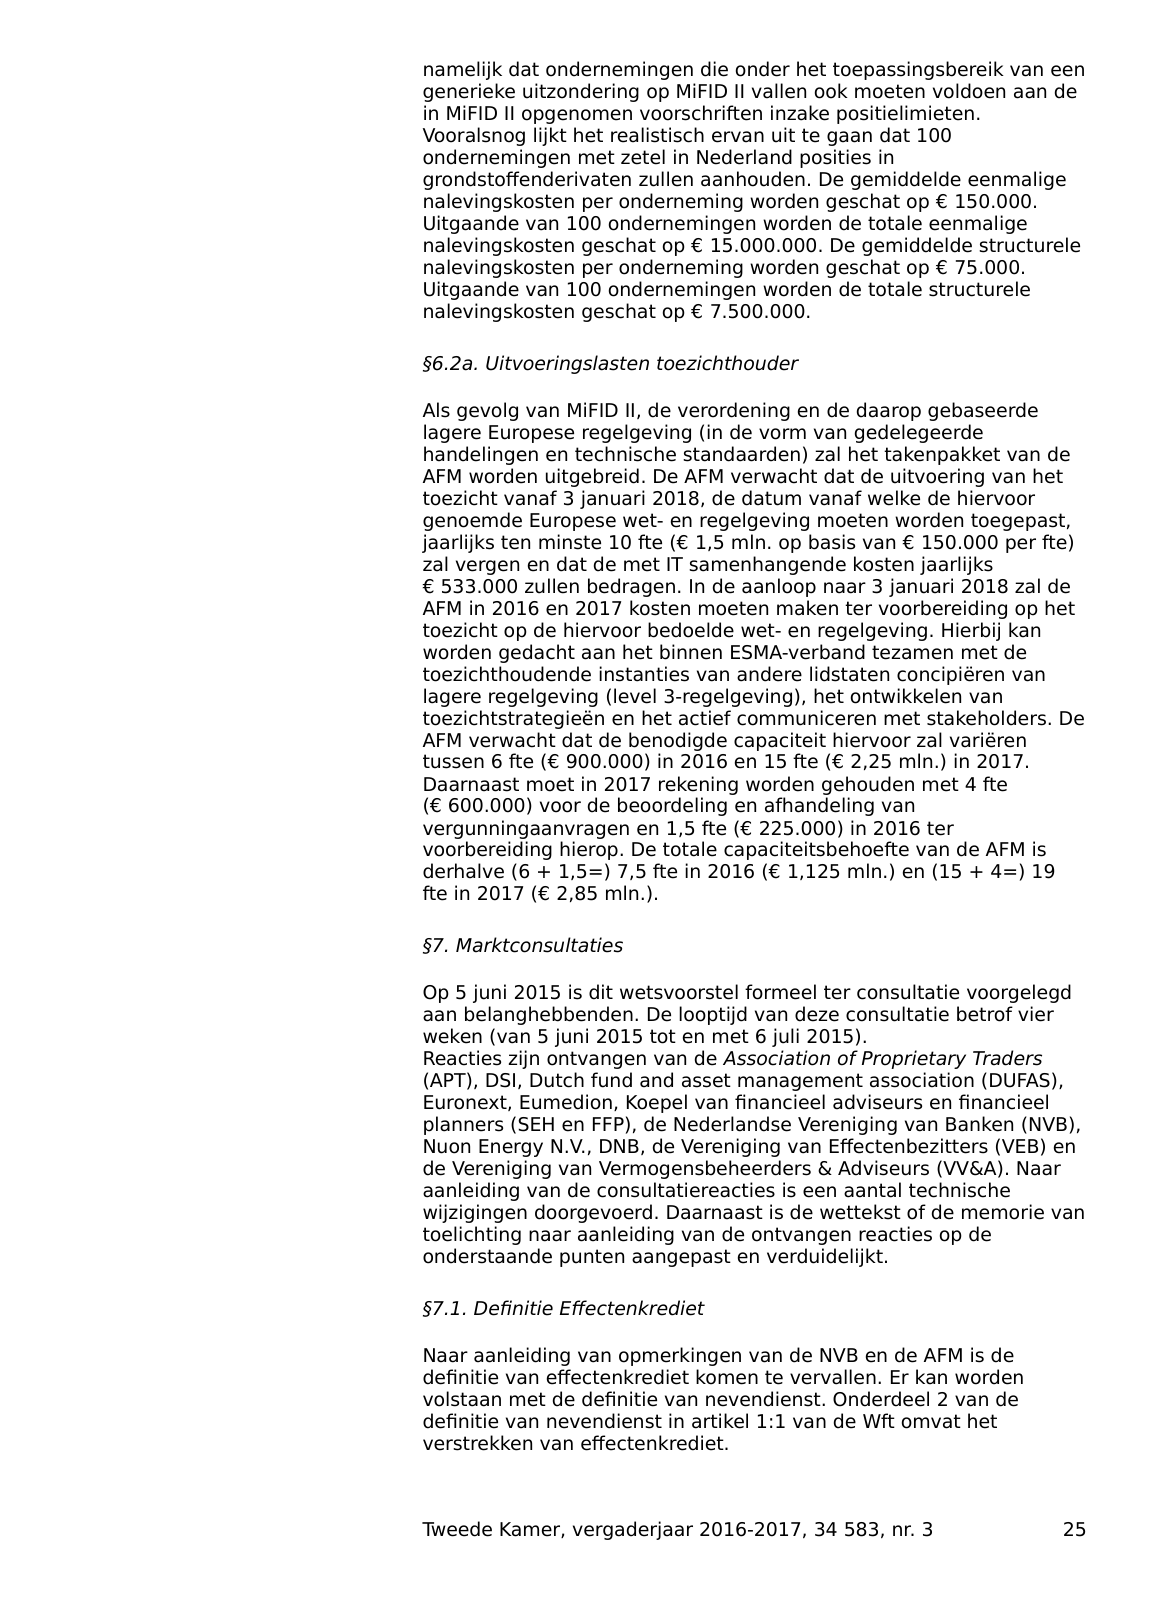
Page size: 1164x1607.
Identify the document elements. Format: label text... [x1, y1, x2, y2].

subtitle §6.2a. Uitvoeringslasten toezichthouder [422, 353, 1087, 375]
text Reacties zijn ontvangen van de Association of Proprietary Traders (APT), DSI, Dutch fund and asset management association (DUFAS), Euronext, Eumedion, Koepel van financieel adviseurs en financieel planners (SEH en FFP), de Nederlandse Vereniging van Banken (NVB), Nuon Energy N.V., DNB, de Vereniging van Effectenbezitters (VEB) en de Vereniging van Vermogensbeheerders & Adviseurs (VV&A). Naar aanleiding van de consultatiereacties is een aantal technische wijzigingen doorgevoerd. Daarnaast is de wettekst of de memorie van toelichting naar aanleiding van de ontvangen reacties op de onderstaande punten aangepast en verduidelijkt. [422, 1048, 1087, 1268]
subtitle §7.1. Definitie Effectenkrediet [422, 1298, 1087, 1320]
text Op 5 juni 2015 is dit wetsvoorstel formeel ter consultatie voorgelegd aan belanghebbenden. De looptijd van deze consultatie betrof vier weken (van 5 juni 2015 tot en met 6 juli 2015). [422, 982, 1087, 1048]
text Naar aanleiding van opmerkingen van de NVB en de AFM is de definitie van effectenkrediet komen te vervallen. Er kan worden volstaan met de definitie van nevendienst. Onderdeel 2 van de definitie van nevendienst in artikel 1:1 van de Wft omvat het verstrekken van effectenkrediet. [422, 1345, 1087, 1455]
subtitle §7. Marktconsultaties [422, 935, 1087, 957]
text Als gevolg van MiFID II, de verordening en de daarop gebaseerde lagere Europese regelgeving (in de vorm van gedelegeerde handelingen en technische standaarden) zal het takenpakket van de AFM worden uitgebreid. De AFM verwacht dat de uitvoering van het toezicht vanaf 3 januari 2018, de datum vanaf welke de hiervoor genoemde Europese wet- en regelgeving moeten worden toegepast, jaarlijks ten minste 10 fte (€ 1,5 mln. op basis van € 150.000 per fte) zal vergen en dat de met IT samenhangende kosten jaarlijks € 533.000 zullen bedragen. In de aanloop naar 3 januari 2018 zal de AFM in 2016 en 2017 kosten moeten maken ter voorbereiding op het toezicht op de hiervoor bedoelde wet- en regelgeving. Hierbij kan worden gedacht aan het binnen ESMA-verband tezamen met de toezichthoudende instanties van andere lidstaten concipiëren van lagere regelgeving (level 3-regelgeving), het ontwikkelen van toezichtstrategieën en het actief communiceren met stakeholders. De AFM verwacht dat de benodigde capaciteit hiervoor zal variëren tussen 6 fte (€ 900.000) in 2016 en 15 fte (€ 2,25 mln.) in 2017. Daarnaast moet in 2017 rekening worden gehouden met 4 fte (€ 600.000) voor de beoordeling en afhandeling van vergunningaanvragen en 1,5 fte (€ 225.000) in 2016 ter voorbereiding hierop. De totale capaciteitsbehoefte van de AFM is derhalve (6 + 1,5=) 7,5 fte in 2016 (€ 1,125 mln.) en (15 + 4=) 19 fte in 2017 (€ 2,85 mln.). [422, 400, 1087, 905]
text namelijk dat ondernemingen die onder het toepassingsbereik van een generieke uitzondering op MiFID II vallen ook moeten voldoen aan de in MiFID II opgenomen voorschriften inzake positielimieten. Vooralsnog lijkt het realistisch ervan uit te gaan dat 100 ondernemingen met zetel in Nederland posities in grondstoffenderivaten zullen aanhouden. De gemiddelde eenmalige nalevingskosten per onderneming worden geschat op € 150.000. Uitgaande van 100 ondernemingen worden de totale eenmalige nalevingskosten geschat op € 15.000.000. De gemiddelde structurele nalevingskosten per onderneming worden geschat op € 75.000. Uitgaande van 100 ondernemingen worden de totale structurele nalevingskosten geschat op € 7.500.000. [422, 59, 1087, 323]
